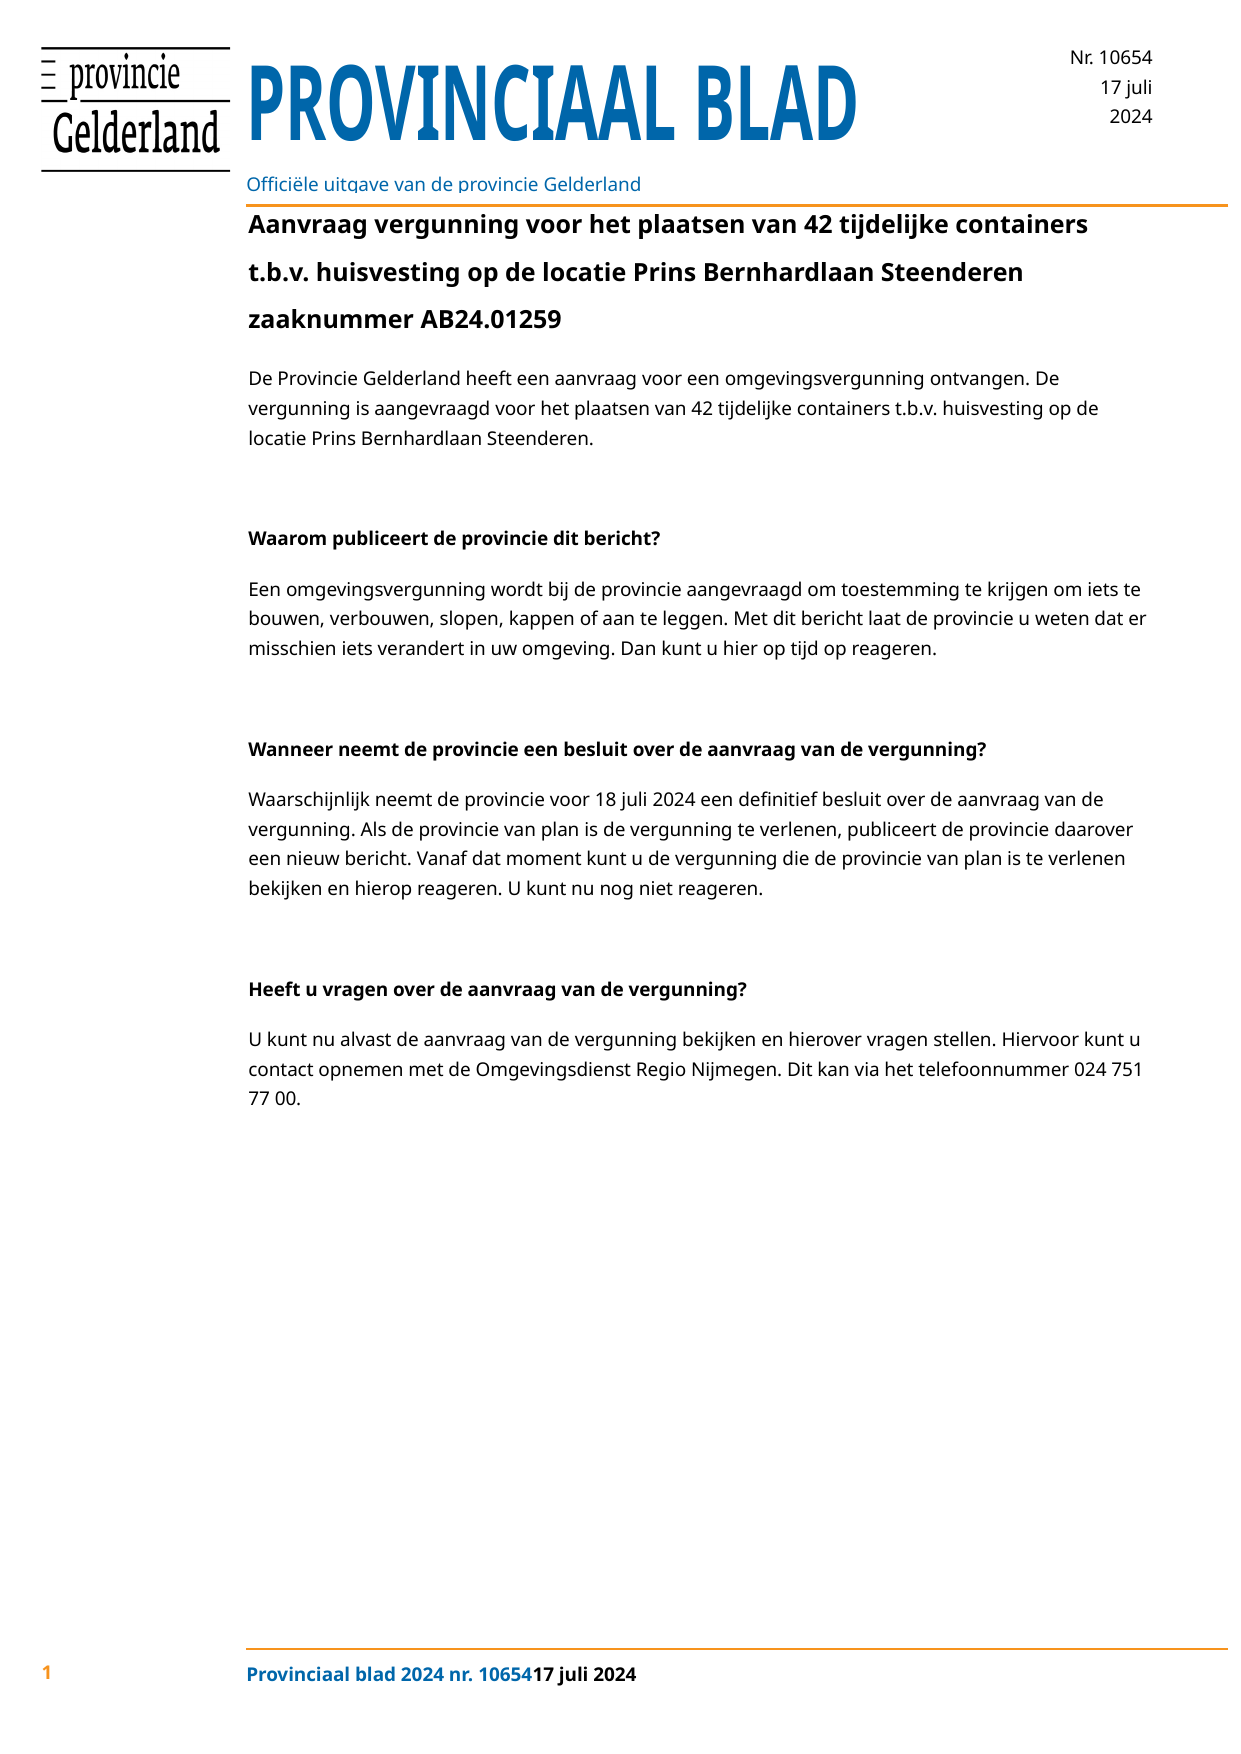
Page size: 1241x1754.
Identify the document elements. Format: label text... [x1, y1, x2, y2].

text Waarschijnlijk neemt de provincie voor 18 juli 2024 een definitief besluit over de aanvraag van de vergunning. Als de provincie van plan is de vergunning te verlenen, publiceert de provincie daarover een nieuw bericht. Vanaf dat moment kunt u de vergunning die de provincie van plan is te verlenen bekijken en hierop reageren. U kunt nu nog niet reageren. [248, 786, 1152, 901]
text Wanneer neemt de provincie een besluit over de aanvraag van de vergunning? [248, 736, 1152, 762]
text De Provincie Gelderland heeft een aanvraag voor een omgevingsvergunning ontvangen. De vergunning is aangevraagd voor het plaatsen van 42 tijdelijke containers t.b.v. huisvesting op de locatie Prins Bernhardlaan Steenderen. [248, 366, 1152, 450]
picture [41, 47, 231, 172]
text Aanvraag vergunning voor het plaatsen van 42 tijdelijke containers t.b.v. huisvesting op de locatie Prins Bernhardlaan Steenderen zaaknummer AB24.01259 [248, 207, 1152, 336]
text U kunt nu alvast de aanvraag van de vergunning bekijken en hierover vragen stellen. Hiervoor kunt u contact opnemen met de Omgevingsdienst Regio Nijmegen. Dit kan via het telefoonnummer 024 751 77 00. [248, 1026, 1152, 1111]
text Heeft u vragen over de aanvraag van de vergunning? [248, 976, 1152, 1002]
text Waarom publiceert de provincie dit bericht? [248, 526, 1152, 551]
text Een omgevingsvergunning wordt bij de provincie aangevraagd om toestemming te krijgen om iets te bouwen, verbouwen, slopen, kappen of aan te leggen. Met dit bericht laat de provincie u weten dat er misschien iets verandert in uw omgeving. Dan kunt u hier op tijd op reageren. [248, 576, 1152, 661]
